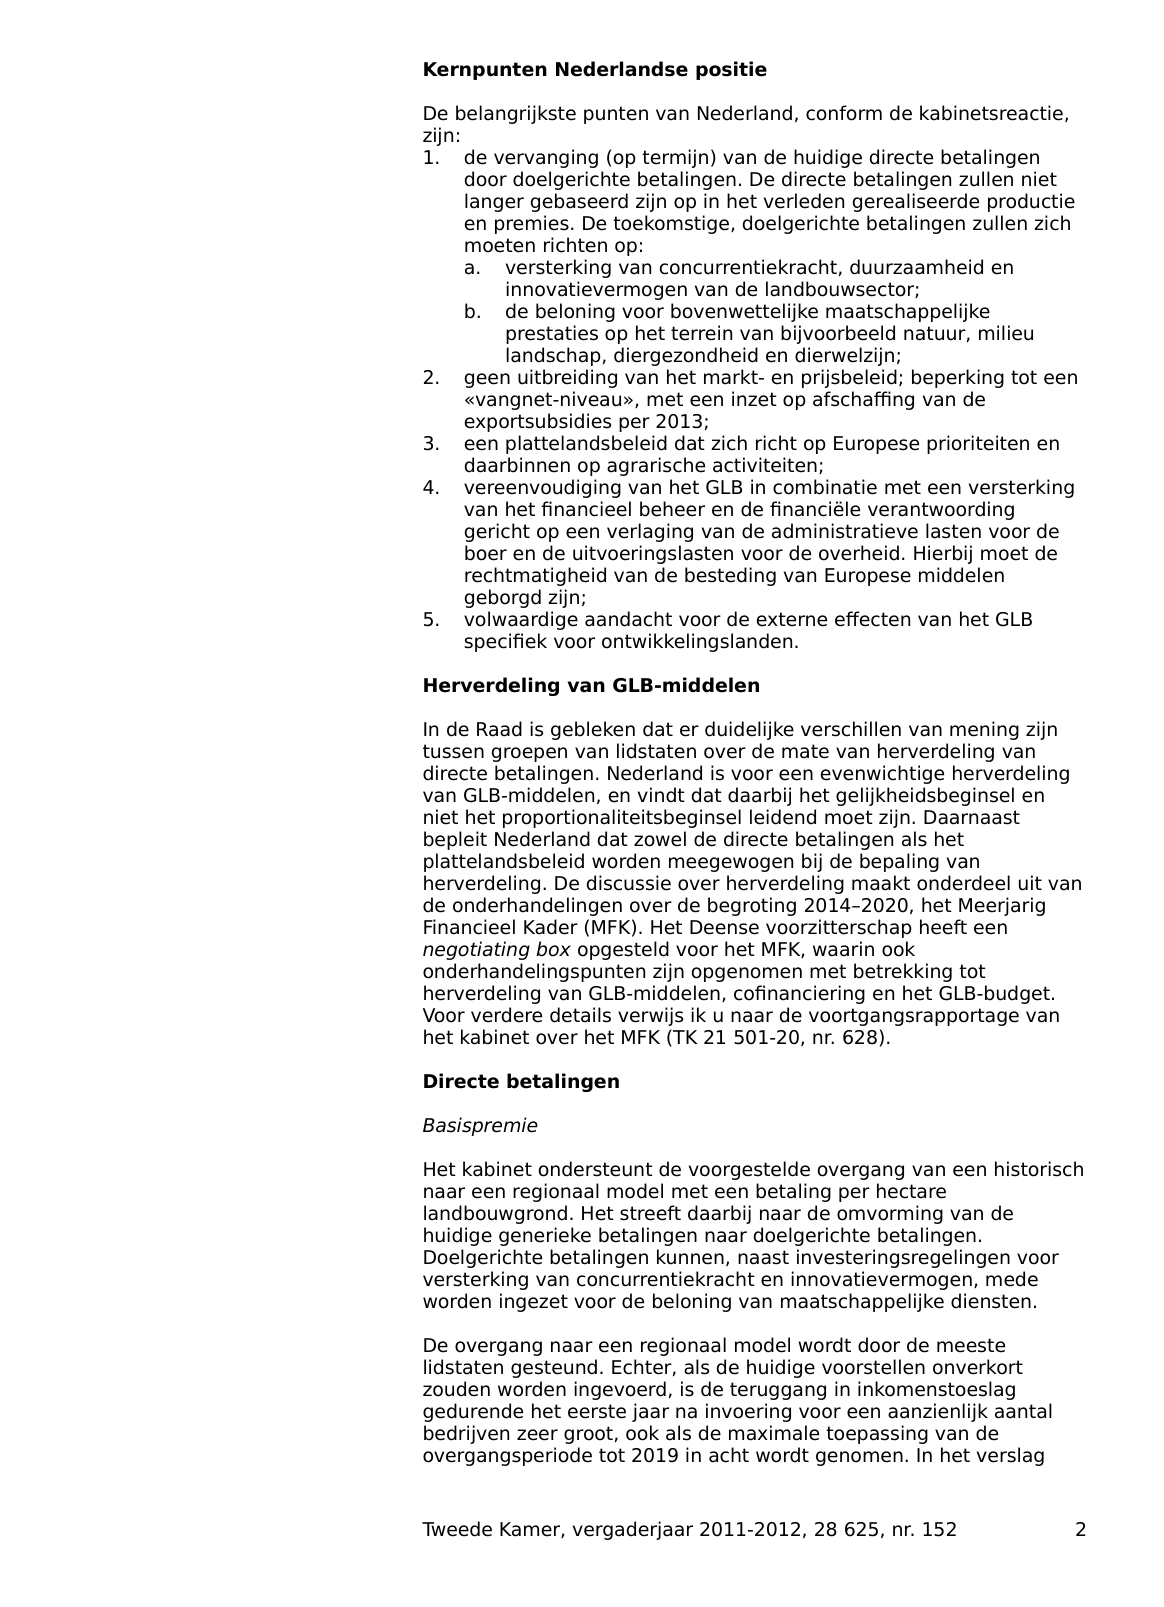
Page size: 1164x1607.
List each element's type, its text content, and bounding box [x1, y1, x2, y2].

subtitle Herverdeling van GLB-middelen [422, 675, 1087, 697]
text 1. de vervanging (op termijn) van de huidige directe betalingen door doelgerichte betalingen. De directe betalingen zullen niet langer gebaseerd zijn op in het verleden gerealiseerde productie en premies. De toekomstige, doelgerichte betalingen zullen zich moeten richten op: [422, 147, 1087, 257]
text 3. een plattelandsbeleid dat zich richt op Europese prioriteiten en daarbinnen op agrarische activiteiten; [422, 433, 1087, 477]
subtitle Directe betalingen [422, 1071, 1087, 1093]
text In de Raad is gebleken dat er duidelijke verschillen van mening zijn tussen groepen van lidstaten over de mate van herverdeling van directe betalingen. Nederland is voor een evenwichtige herverdeling van GLB-middelen, en vindt dat daarbij het gelijkheidsbeginsel en niet het proportionaliteitsbeginsel leidend moet zijn. Daarnaast bepleit Nederland dat zowel de directe betalingen als het plattelandsbeleid worden meegewogen bij de bepaling van herverdeling. De discussie over herverdeling maakt onderdeel uit van de onderhandelingen over de begroting 2014–2020, het Meerjarig Financieel Kader (MFK). Het Deense voorzitterschap heeft een negotiating box opgesteld voor het MFK, waarin ook onderhandelingspunten zijn opgenomen met betrekking tot herverdeling van GLB-middelen, cofinanciering en het GLB-budget. Voor verdere details verwijs ik u naar de voortgangsrapportage van het kabinet over het MFK (TK 21 501-20, nr. 628). [422, 719, 1087, 1049]
text 2. geen uitbreiding van het markt- en prijsbeleid; beperking tot een «vangnet-niveau», met een inzet op afschaffing van de exportsubsidies per 2013; [422, 367, 1087, 433]
text 4. vereenvoudiging van het GLB in combinatie met een versterking van het financieel beheer en de financiële verantwoording gericht op een verlaging van de administratieve lasten voor de boer en de uitvoeringslasten voor de overheid. Hierbij moet de rechtmatigheid van de besteding van Europese middelen geborgd zijn; [422, 477, 1087, 609]
text De belangrijkste punten van Nederland, conform de kabinetsreactie, zijn: [422, 103, 1087, 147]
text Het kabinet ondersteunt de voorgestelde overgang van een historisch naar een regionaal model met een betaling per hectare landbouwgrond. Het streeft daarbij naar de omvorming van de huidige generieke betalingen naar doelgerichte betalingen. Doelgerichte betalingen kunnen, naast investeringsregelingen voor versterking van concurrentiekracht en innovatievermogen, mede worden ingezet voor de beloning van maatschappelijke diensten. [422, 1159, 1087, 1313]
subtitle Basispremie [422, 1115, 1087, 1137]
text 5. volwaardige aandacht voor de externe effecten van het GLB specifiek voor ontwikkelingslanden. [422, 609, 1087, 653]
text De overgang naar een regionaal model wordt door de meeste lidstaten gesteund. Echter, als de huidige voorstellen onverkort zouden worden ingevoerd, is de teruggang in inkomenstoeslag gedurende het eerste jaar na invoering voor een aanzienlijk aantal bedrijven zeer groot, ook als de maximale toepassing van de overgangsperiode tot 2019 in acht wordt genomen. In het verslag [422, 1335, 1087, 1467]
subtitle Kernpunten Nederlandse positie [422, 59, 1087, 81]
text b. de beloning voor bovenwettelijke maatschappelijke prestaties op het terrein van bijvoorbeeld natuur, milieu landschap, diergezondheid en dierwelzijn; [464, 301, 1087, 367]
text a. versterking van concurrentiekracht, duurzaamheid en innovatievermogen van de landbouwsector; [464, 257, 1087, 301]
